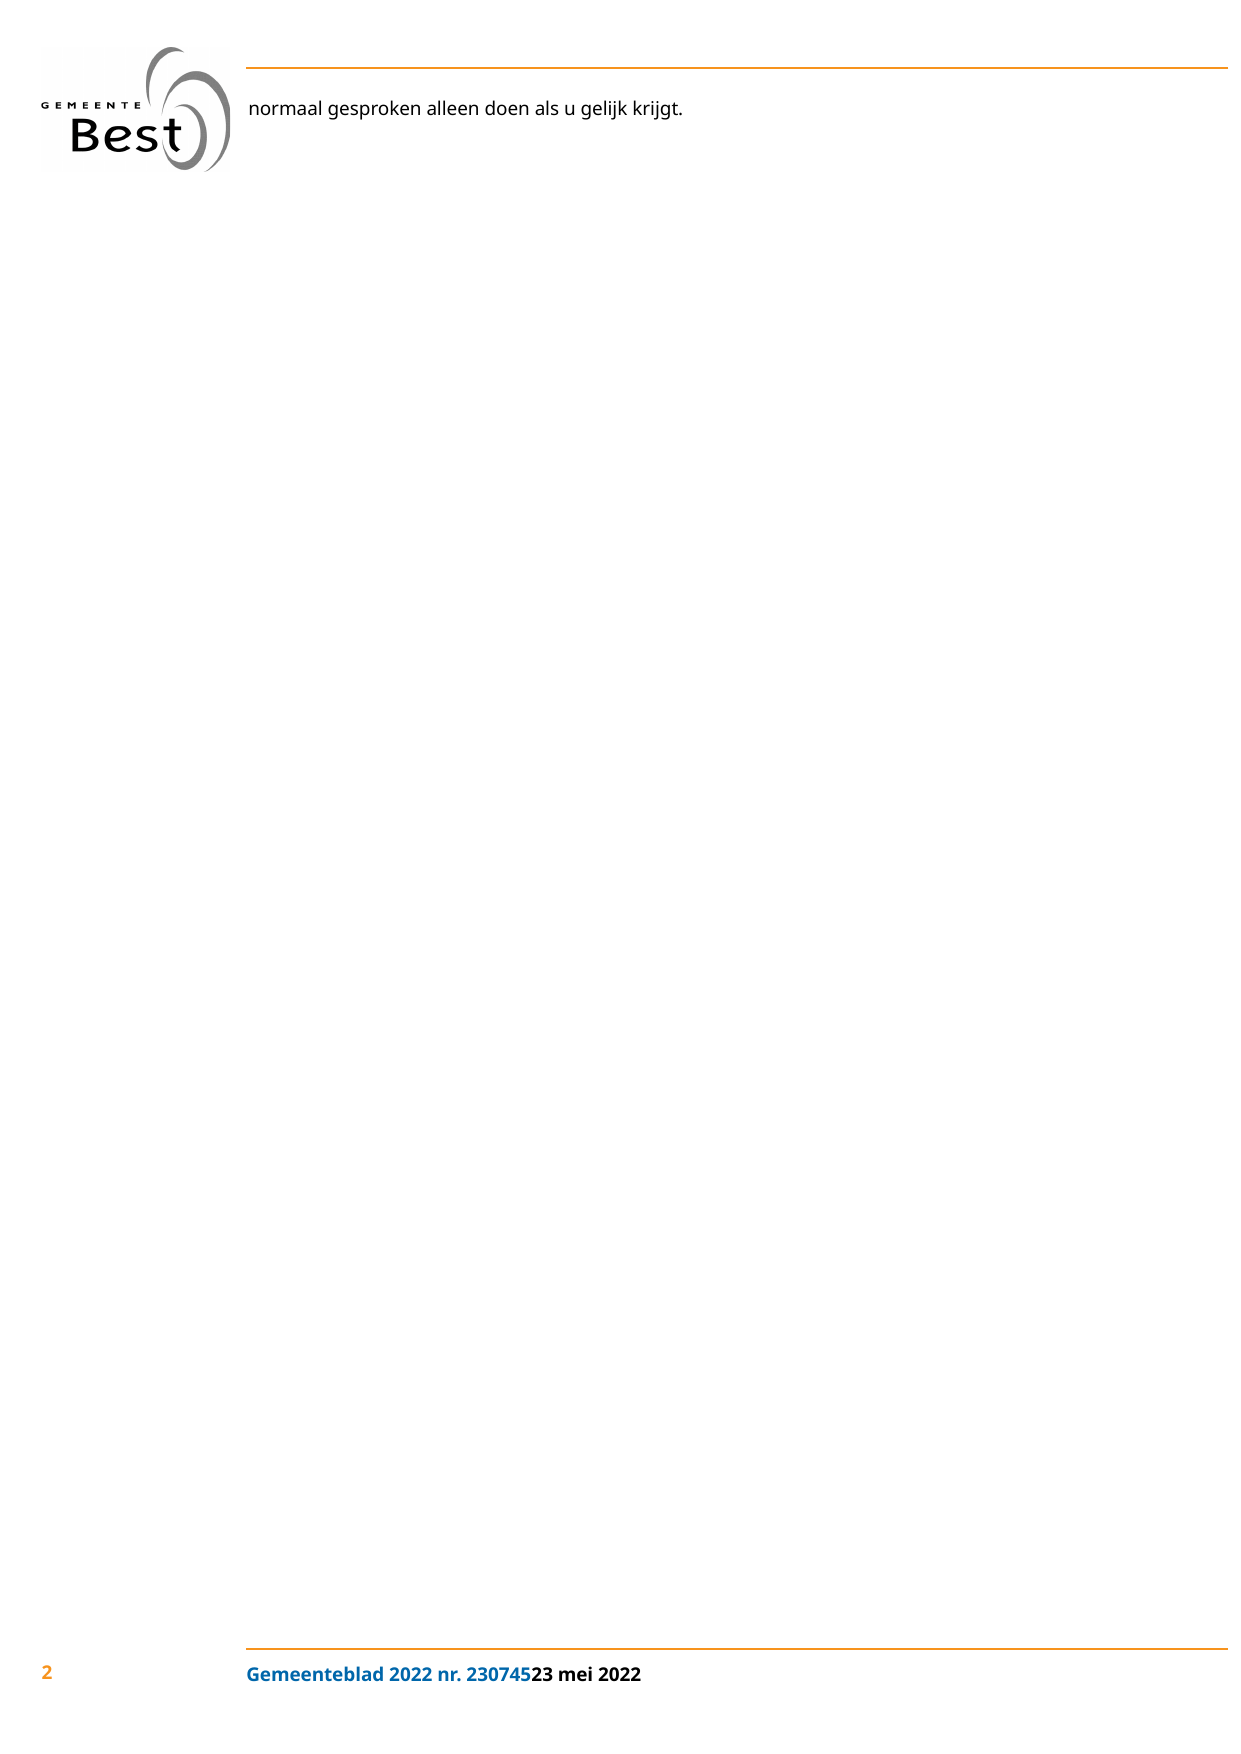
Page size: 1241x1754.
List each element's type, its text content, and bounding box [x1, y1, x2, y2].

text normaal gesproken alleen doen als u gelijk krijgt. [248, 95, 1152, 121]
picture [41, 47, 231, 172]
